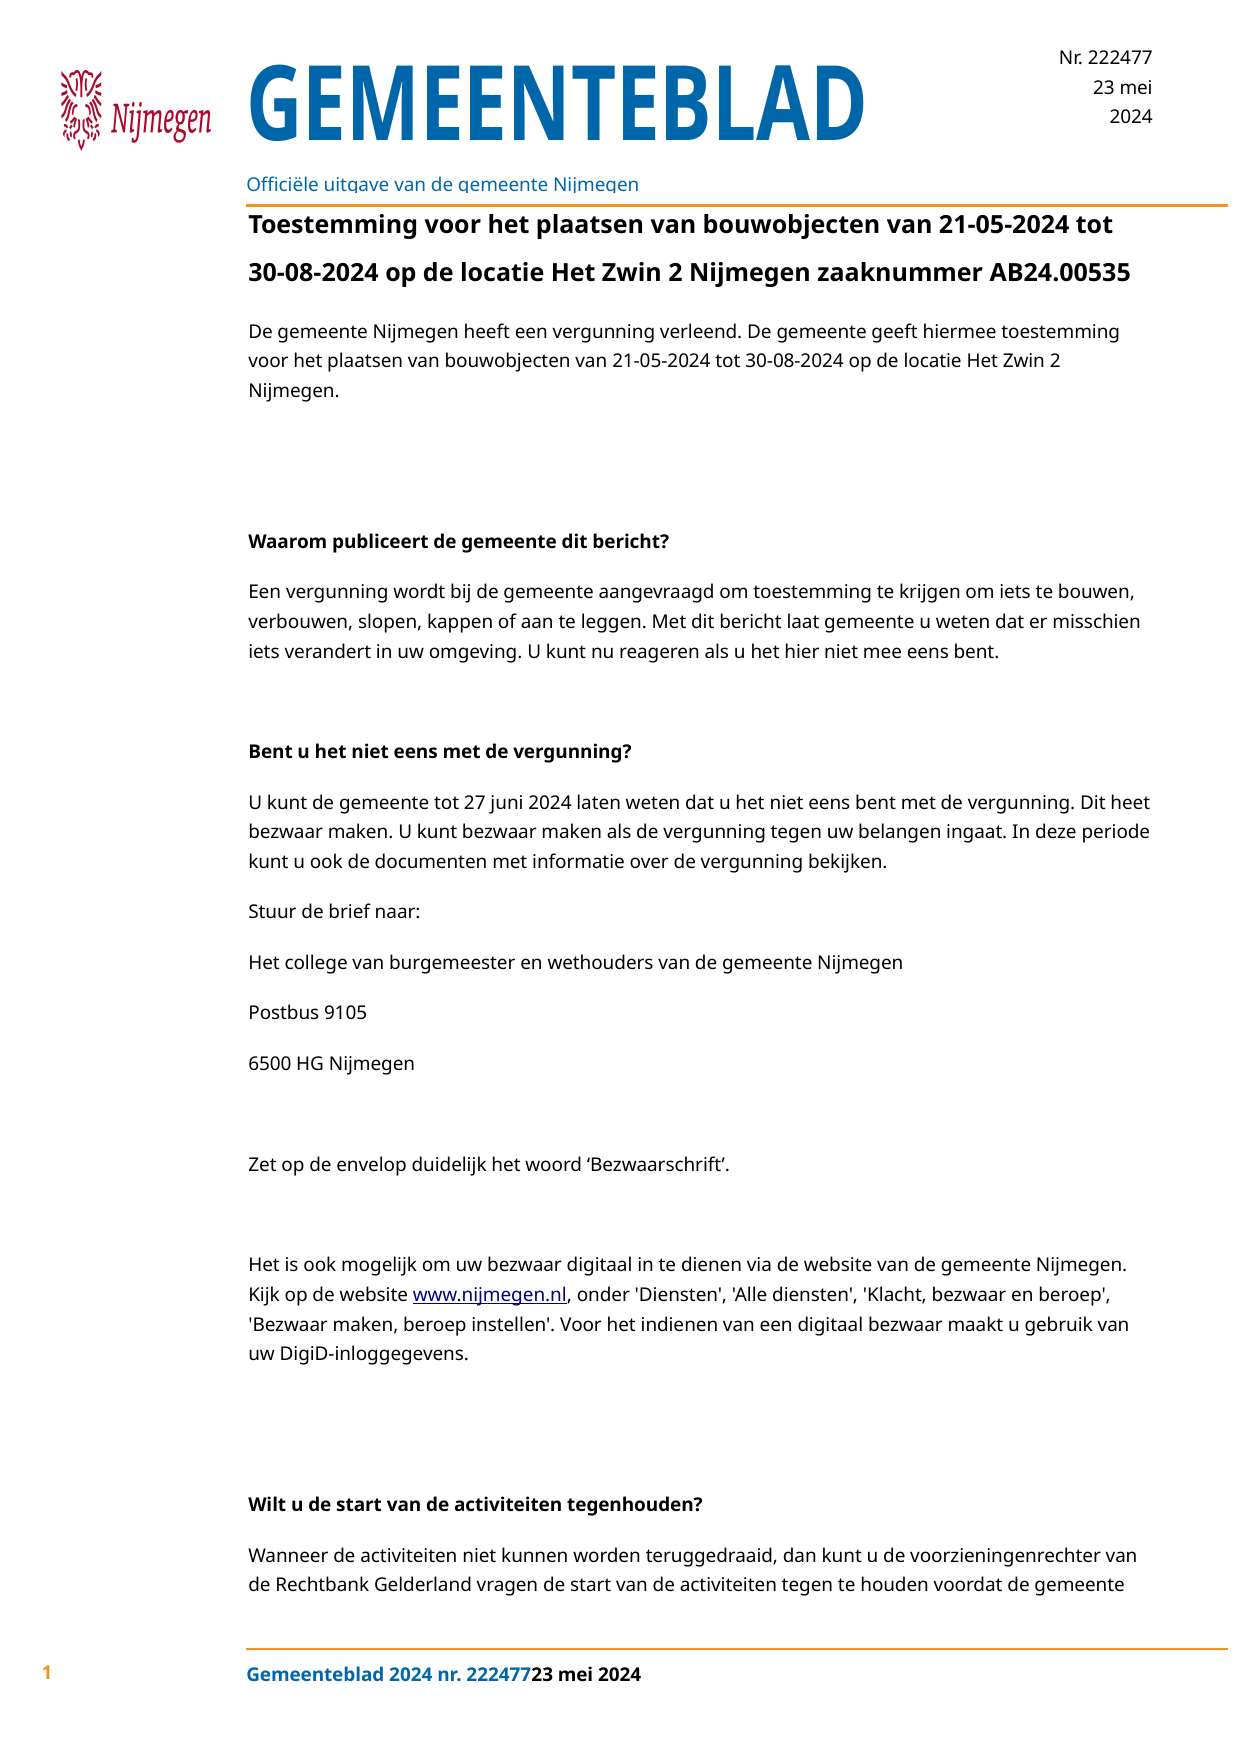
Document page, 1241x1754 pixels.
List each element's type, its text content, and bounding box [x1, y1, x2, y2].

picture [41, 47, 231, 172]
text Toestemming voor het plaatsen van bouwobjecten van 21-05-2024 tot 30-08-2024 op de locatie Het Zwin 2 Nijmegen zaaknummer AB24.00535 [248, 207, 1152, 288]
text Waarom publiceert de gemeente dit bericht? [248, 528, 1152, 554]
text Wanneer de activiteiten niet kunnen worden teruggedraaid, dan kunt u de voorzieningenrechter van de Rechtbank Gelderland vragen de start van de activiteiten tegen te houden voordat de gemeente [248, 1542, 1152, 1597]
text Zet op de envelop duidelijk het woord ‘Bezwaarschrift’. [248, 1151, 1152, 1177]
text Postbus 9105 [248, 999, 1152, 1025]
text Het college van burgemeester en wethouders van de gemeente Nijmegen [248, 949, 1152, 975]
text Wilt u de start van de activiteiten tegenhouden? [248, 1492, 1152, 1517]
text De gemeente Nijmegen heeft een vergunning verleend. De gemeente geeft hiermee toestemming voor het plaatsen van bouwobjecten van 21-05-2024 tot 30-08-2024 op de locatie Het Zwin 2 Nijmegen. [248, 318, 1152, 403]
text Het is ook mogelijk om uw bezwaar digitaal in te dienen via de website van de gemeente Nijmegen. Kijk op de website www.nijmegen.nl, onder 'Diensten', 'Alle diensten', 'Klacht, bezwaar en beroep', 'Bezwaar maken, beroep instellen'. Voor het indienen van een digitaal bezwaar maakt u gebruik van uw DigiD-inloggegevens. [248, 1252, 1152, 1366]
text Bent u het niet eens met de vergunning? [248, 739, 1152, 764]
text 6500 HG Nijmegen [248, 1050, 1152, 1076]
text Een vergunning wordt bij de gemeente aangevraagd om toestemming te krijgen om iets te bouwen, verbouwen, slopen, kappen of aan te leggen. Met dit bericht laat gemeente u weten dat er misschien iets verandert in uw omgeving. U kunt nu reageren als u het hier niet mee eens bent. [248, 579, 1152, 664]
text U kunt de gemeente tot 27 juni 2024 laten weten dat u het niet eens bent met de vergunning. Dit heet bezwaar maken. U kunt bezwaar maken als de vergunning tegen uw belangen ingaat. In deze periode kunt u ook de documenten met informatie over de vergunning bekijken. [248, 789, 1152, 874]
text Stuur de brief naar: [248, 899, 1152, 924]
